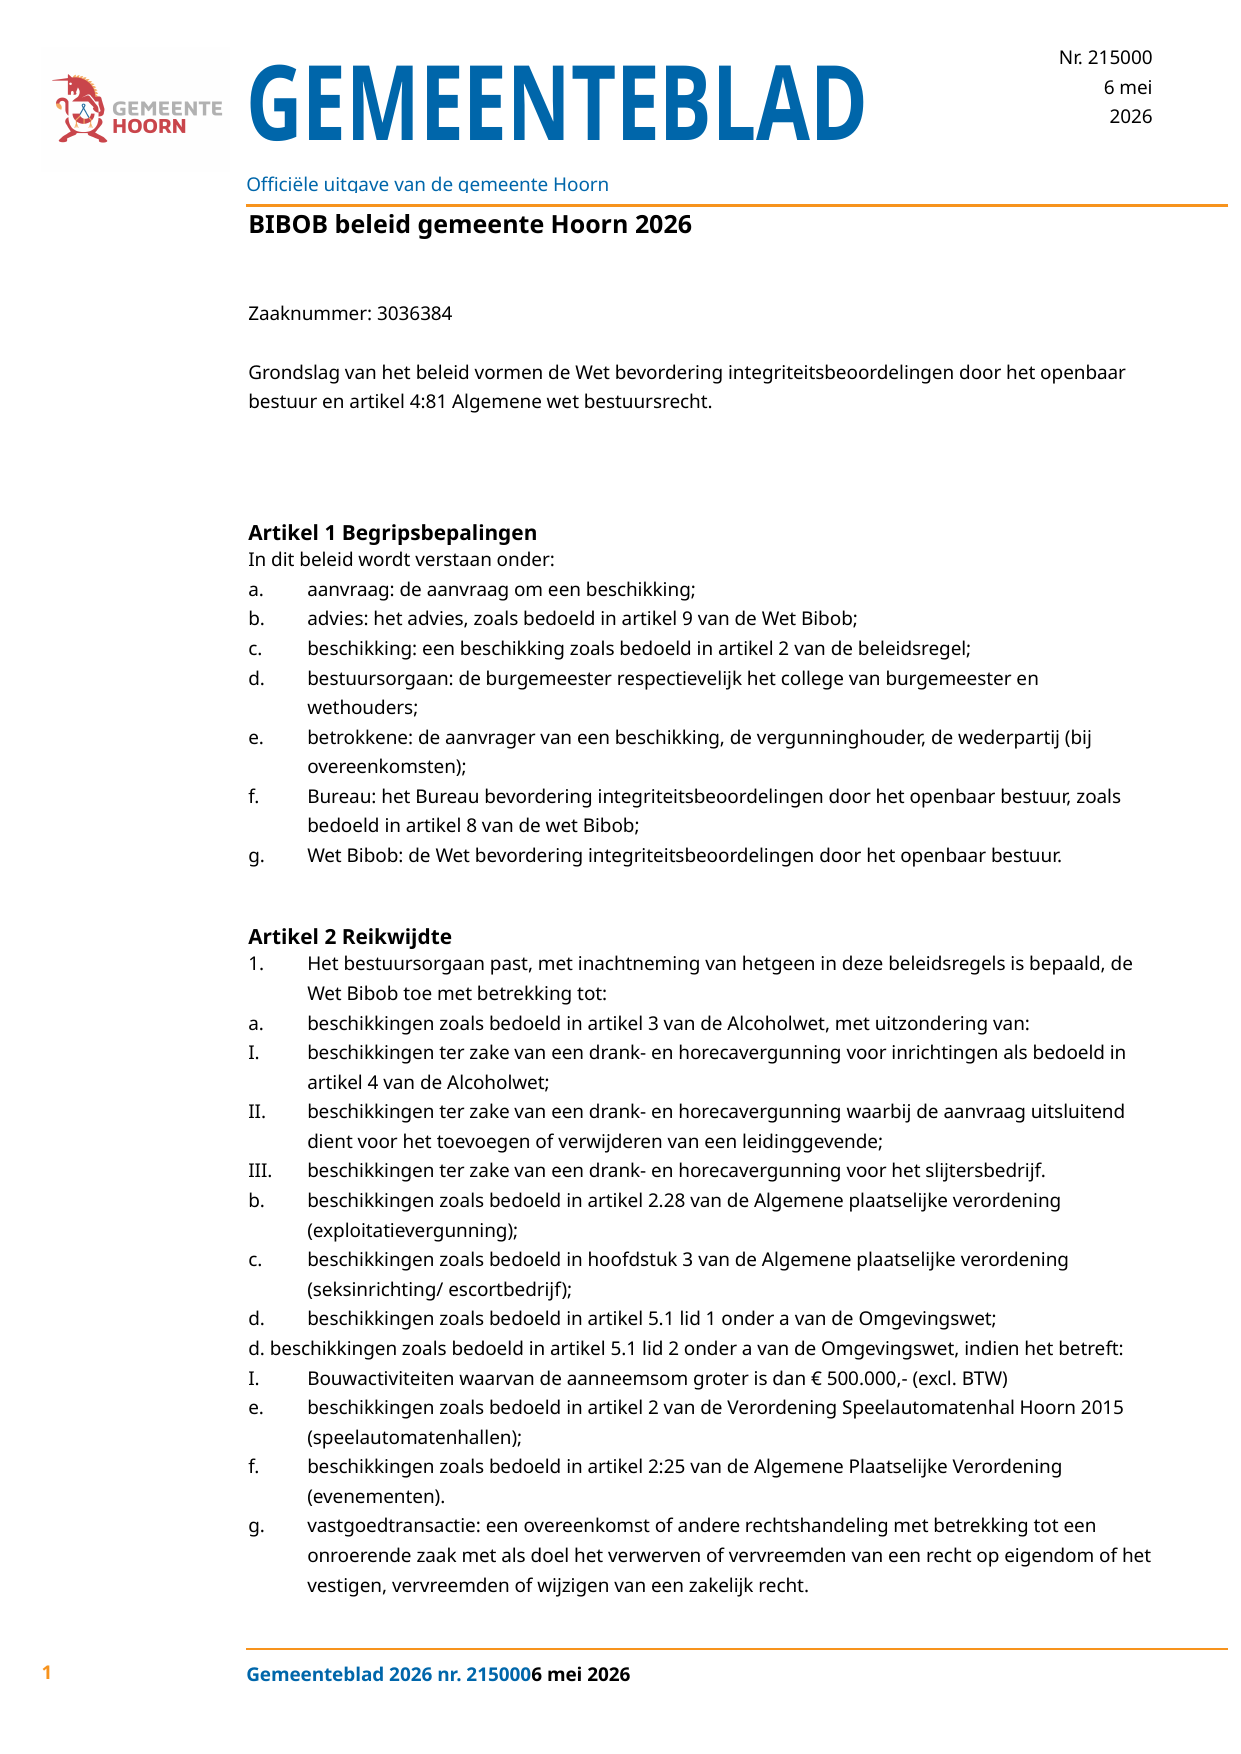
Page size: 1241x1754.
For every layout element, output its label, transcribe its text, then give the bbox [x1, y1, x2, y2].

list beschikkingen ter zake van een drank- en horecavergunning voor inrichtingen als bedoeld in artikel 4 van de Alcoholwet; [248, 1039, 1152, 1095]
list Bureau: het Bureau bevordering integriteitsbeoordelingen door het openbaar bestuur, zoals bedoeld in artikel 8 van de wet Bibob; [248, 783, 1152, 838]
list Het bestuursorgaan past, met inachtneming van hetgeen in deze beleidsregels is bepaald, de Wet Bibob toe met betrekking tot: [248, 951, 1152, 1006]
list beschikkingen zoals bedoeld in artikel 2:25 van de Algemene Plaatselijke Verordening (evenementen). [248, 1453, 1152, 1509]
text BIBOB beleid gemeente Hoorn 2026 [248, 207, 1152, 241]
text d. beschikkingen zoals bedoeld in artikel 5.1 lid 2 onder a van de Omgevingswet, indien het betreft: [248, 1335, 1152, 1361]
list beschikkingen ter zake van een drank- en horecavergunning voor het slijtersbedrijf. [248, 1158, 1152, 1183]
list Wet Bibob: de Wet bevordering integriteitsbeoordelingen door het openbaar bestuur. [248, 842, 1152, 868]
list beschikkingen ter zake van een drank- en horecavergunning waarbij de aanvraag uitsluitend dient voor het toevoegen of verwijderen van een leidinggevende; [248, 1098, 1152, 1154]
list beschikking: een beschikking zoals bedoeld in artikel 2 van de beleidsregel; [248, 635, 1152, 661]
list vastgoedtransactie: een overeenkomst of andere rechtshandeling met betrekking tot een onroerende zaak met als doel het verwerven of vervreemden van een recht op eigendom of het vestigen, vervreemden of wijzigen van een zakelijk recht. [248, 1513, 1152, 1598]
list Bouwactiviteiten waarvan de aanneemsom groter is dan € 500.000,- (excl. BTW) [248, 1365, 1152, 1391]
text Artikel 1 Begripsbepalingen [248, 518, 1152, 546]
list beschikkingen zoals bedoeld in artikel 3 van de Alcoholwet, met uitzondering van: [248, 1010, 1152, 1036]
list beschikkingen zoals bedoeld in artikel 5.1 lid 1 onder a van de Omgevingswet; [248, 1306, 1152, 1331]
list bestuursorgaan: de burgemeester respectievelijk het college van burgemeester en wethouders; [248, 665, 1152, 720]
text Zaaknummer: 3036384 [248, 300, 1152, 326]
text Artikel 2 Reikwijdte [248, 922, 1152, 951]
text Grondslag van het beleid vormen de Wet bevordering integriteitsbeoordelingen door het openbaar bestuur en artikel 4:81 Algemene wet bestuursrecht. [248, 359, 1152, 414]
list beschikkingen zoals bedoeld in hoofdstuk 3 van de Algemene plaatselijke verordening (seksinrichting/ escortbedrijf); [248, 1246, 1152, 1302]
list betrokkene: de aanvrager van een beschikking, de vergunninghouder, de wederpartij (bij overeenkomsten); [248, 724, 1152, 779]
picture [41, 47, 231, 172]
list advies: het advies, zoals bedoeld in artikel 9 van de Wet Bibob; [248, 606, 1152, 631]
text In dit beleid wordt verstaan onder: [248, 546, 1152, 572]
list beschikkingen zoals bedoeld in artikel 2.28 van de Algemene plaatselijke verordening (exploitatievergunning); [248, 1187, 1152, 1243]
list beschikkingen zoals bedoeld in artikel 2 van de Verordening Speelautomatenhal Hoorn 2015 (speelautomatenhallen); [248, 1394, 1152, 1450]
list aanvraag: de aanvraag om een beschikking; [248, 576, 1152, 602]
